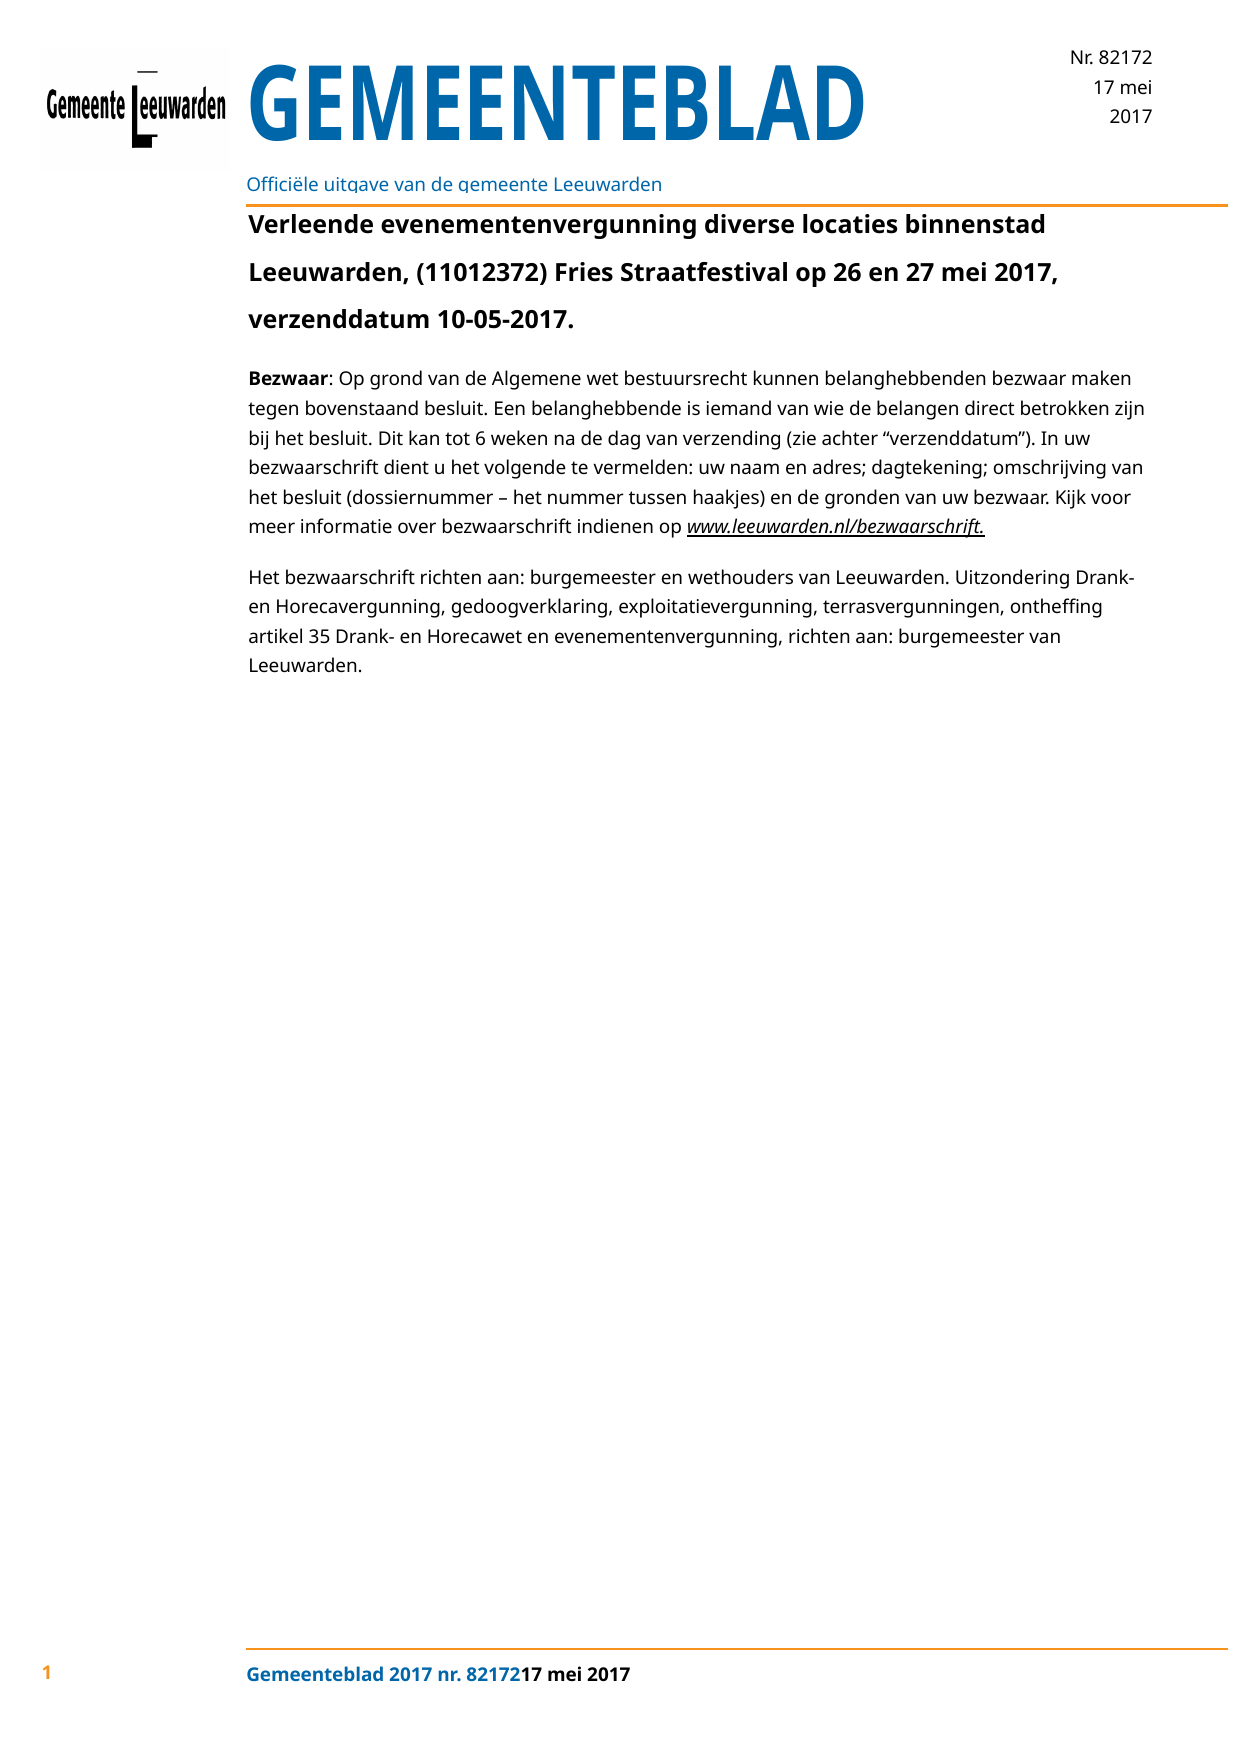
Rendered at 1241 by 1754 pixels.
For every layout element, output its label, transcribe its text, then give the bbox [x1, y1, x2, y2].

text Het bezwaarschrift richten aan: burgemeester en wethouders van Leeuwarden. Uitzondering Drank- en Horecavergunning, gedoogverklaring, exploitatievergunning, terrasvergunningen, ontheffing artikel 35 Drank- en Horecawet en evenementenvergunning, richten aan: burgemeester van Leeuwarden. [248, 564, 1152, 678]
picture [41, 47, 231, 172]
text Verleende evenementenvergunning diverse locaties binnenstad Leeuwarden, (11012372) Fries Straatfestival op 26 en 27 mei 2017, verzenddatum 10-05-2017. [248, 207, 1152, 336]
text Bezwaar: Op grond van de Algemene wet bestuursrecht kunnen belanghebbenden bezwaar maken tegen bovenstaand besluit. Een belanghebbende is iemand van wie de belangen direct betrokken zijn bij het besluit. Dit kan tot 6 weken na de dag van verzending (zie achter “verzenddatum”). In uw bezwaarschrift dient u het volgende te vermelden: uw naam en adres; dagtekening; omschrijving van het besluit (dossiernummer – het nummer tussen haakjes) en de gronden van uw bezwaar. Kijk voor meer informatie over bezwaarschrift indienen op www.leeuwarden.nl/bezwaarschrift. [248, 366, 1152, 539]
